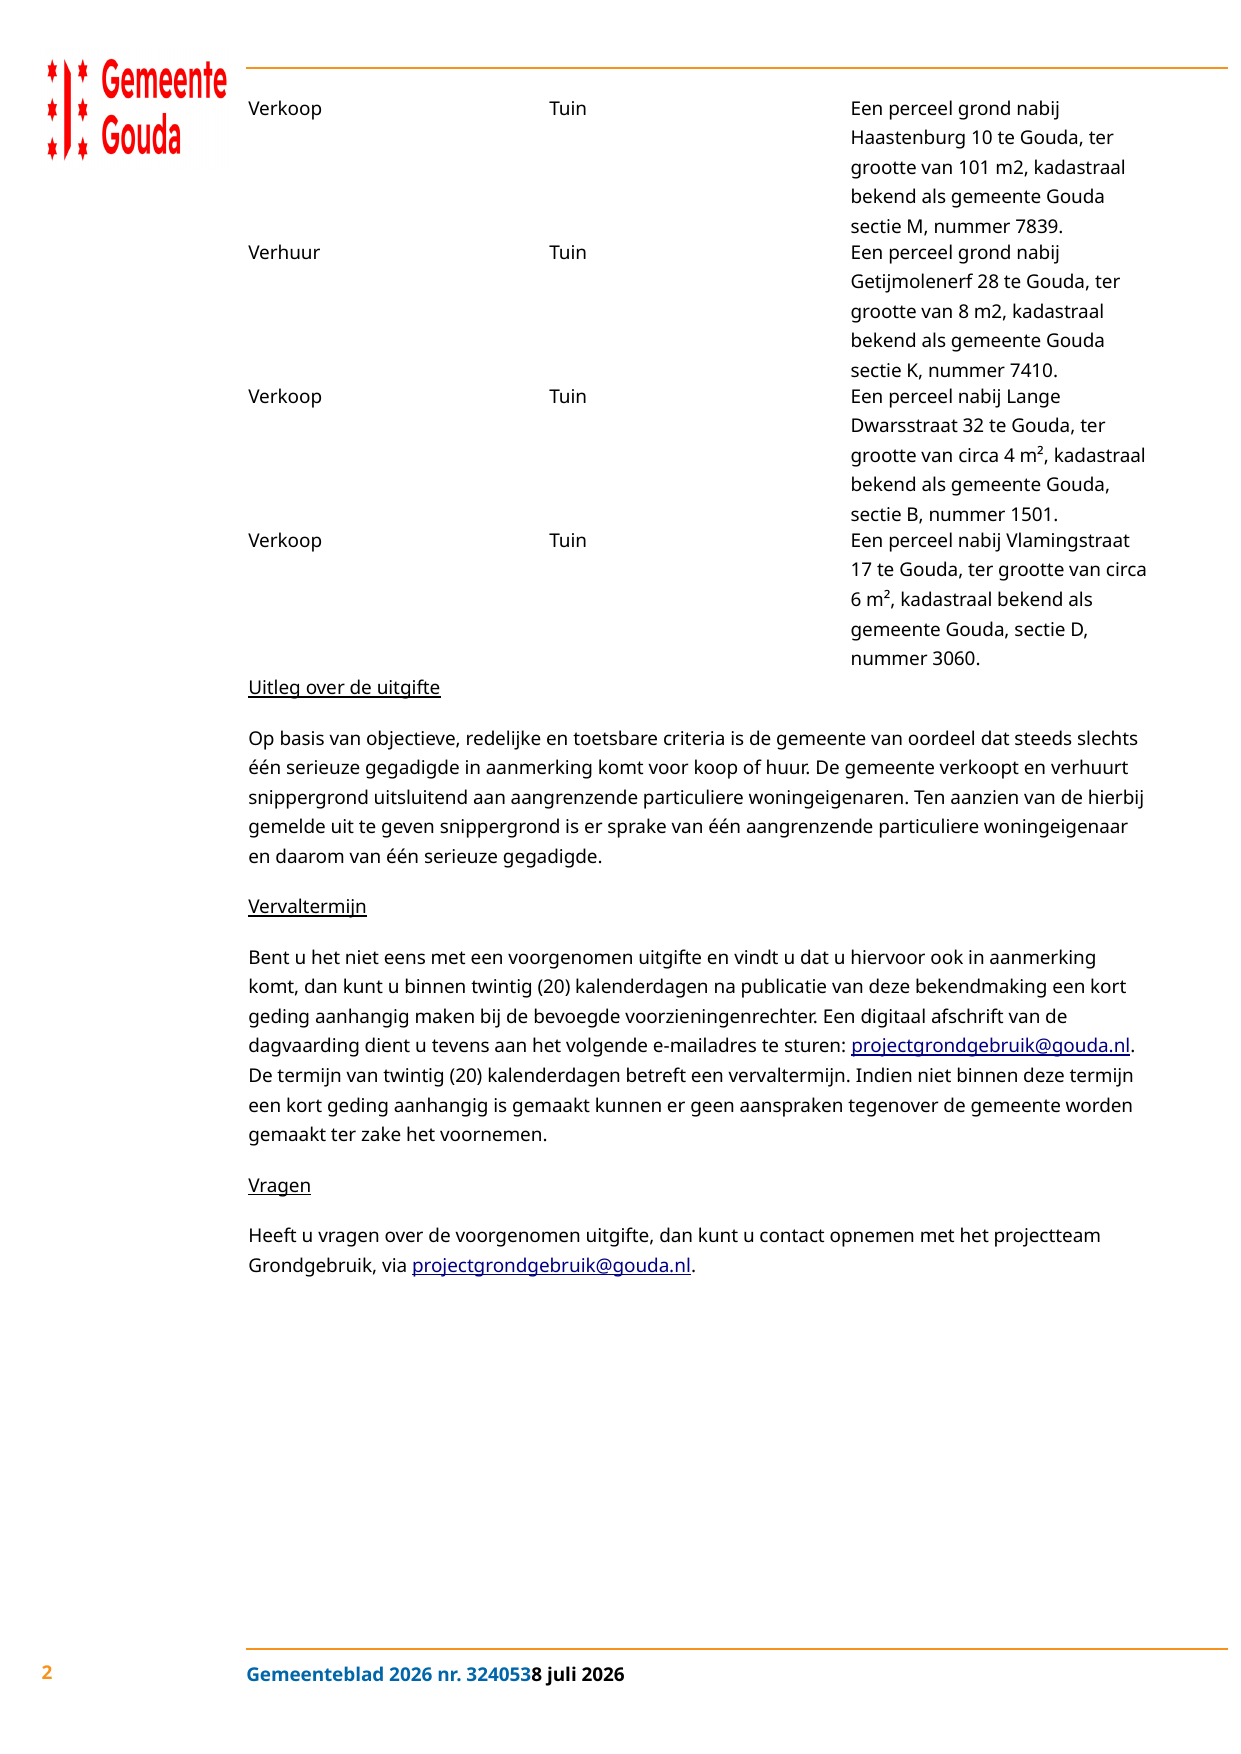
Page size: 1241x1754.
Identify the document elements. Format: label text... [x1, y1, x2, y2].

table_cell Een perceel nabij Lange Dwarsstraat 32 te Gouda, ter grootte van circa 4 m², kadastraal bekend als gemeente Gouda, sectie B, nummer 1501. [850, 383, 1152, 527]
table_cell Een perceel grond nabij Haastenburg 10 te Gouda, ter grootte van 101 m2, kadastraal bekend als gemeente Gouda sectie M, nummer 7839. [850, 95, 1152, 239]
text Heeft u vragen over de voorgenomen uitgifte, dan kunt u contact opnemen met het projectteam Grondgebruik, via projectgrondgebruik@gouda.nl. [248, 1222, 1152, 1277]
table_cell Een perceel grond nabij Getijmolenerf 28 te Gouda, ter grootte van 8 m2, kadastraal bekend als gemeente Gouda sectie K, nummer 7410. [850, 239, 1152, 383]
text Bent u het niet eens met een voorgenomen uitgifte en vindt u dat u hiervoor ook in aanmerking komt, dan kunt u binnen twintig (20) kalenderdagen na publicatie van deze bekendmaking een kort geding aanhangig maken bij de bevoegde voorzieningenrechter. Een digitaal afschrift van de dagvaarding dient u tevens aan het volgende e-mailadres te sturen: projectgrondgebruik@gouda.nl. De termijn van twintig (20) kalenderdagen betreft een vervaltermijn. Indien niet binnen deze termijn een kort geding aanhangig is gemaakt kunnen er geen aanspraken tegenover de gemeente worden gemaakt ter zake het voornemen. [248, 944, 1152, 1147]
table_cell Een perceel nabij Vlamingstraat 17 te Gouda, ter grootte van circa 6 m², kadastraal bekend als gemeente Gouda, sectie D, nummer 3060. [850, 527, 1152, 671]
text Op basis van objectieve, redelijke en toetsbare criteria is de gemeente van oordeel dat steeds slechts één serieuze gegadigde in aanmerking komt voor koop of huur. De gemeente verkoopt en verhuurt snippergrond uitsluitend aan aangrenzende particuliere woningeigenaren. Ten aanzien van de hierbij gemelde uit te geven snippergrond is er sprake van één aangrenzende particuliere woningeigenaar en daarom van één serieuze gegadigde. [248, 725, 1152, 869]
table_cell Tuin [549, 95, 850, 239]
table_cell Verhuur [248, 239, 549, 383]
table_cell Tuin [549, 527, 850, 671]
picture [41, 47, 231, 172]
text Vragen [248, 1172, 1152, 1197]
text Vervaltermijn [248, 893, 1152, 919]
table_cell Verkoop [248, 95, 549, 239]
table_cell Verkoop [248, 383, 549, 527]
text Uitleg over de uitgifte [248, 674, 1152, 700]
table_cell Verkoop [248, 527, 549, 671]
table_cell Tuin [549, 383, 850, 527]
table_cell Tuin [549, 239, 850, 383]
